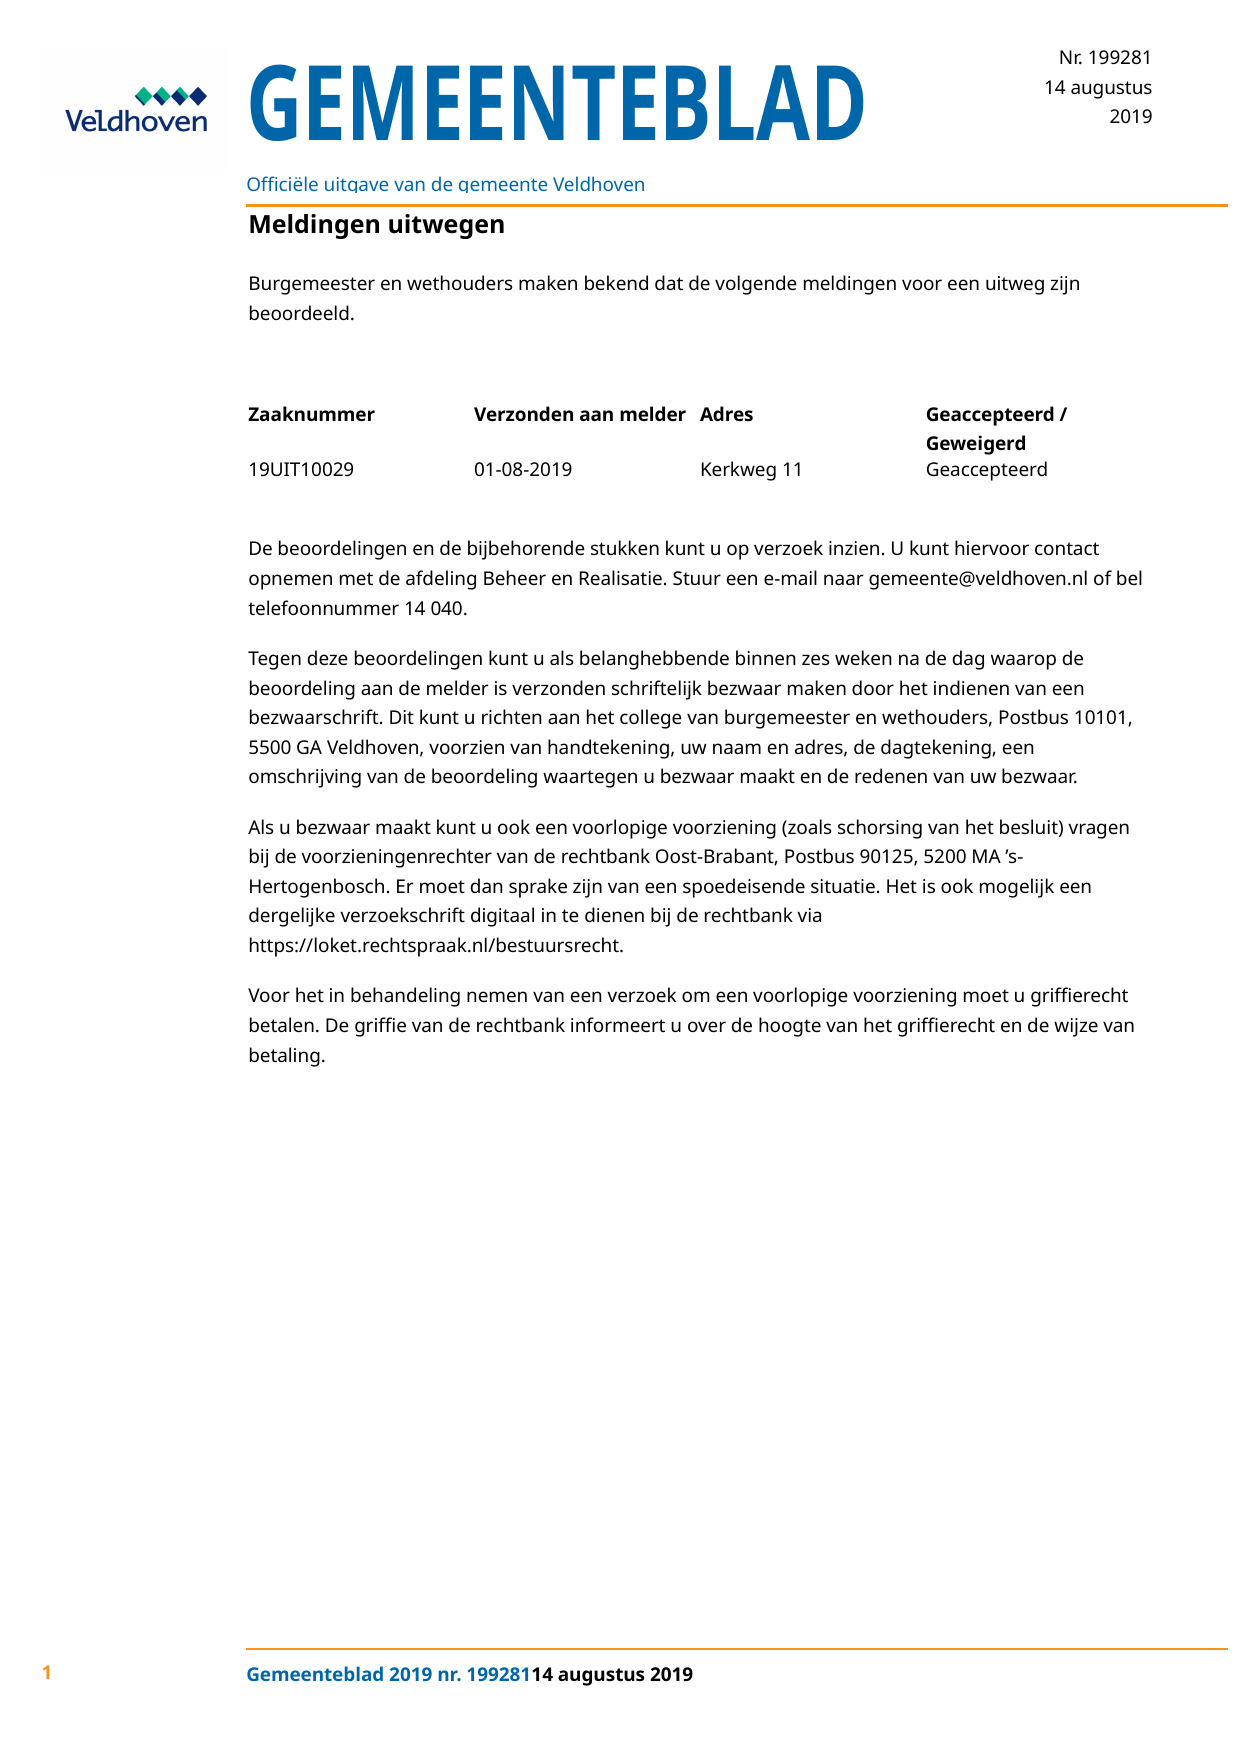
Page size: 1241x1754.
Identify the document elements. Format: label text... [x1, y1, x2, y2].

text Voor het in behandeling nemen van een verzoek om een voorlopige voorziening moet u griffierecht betalen. De griffie van de rechtbank informeert u over de hoogte van het griffierecht en de wijze van betaling. [248, 983, 1152, 1067]
table_header Adres [700, 401, 926, 456]
picture [41, 47, 231, 172]
text Meldingen uitwegen [248, 207, 1152, 241]
text De beoordelingen en de bijbehorende stukken kunt u op verzoek inzien. U kunt hiervoor contact opnemen met de afdeling Beheer en Realisatie. Stuur een e-mail naar gemeente@veldhoven.nl of bel telefoonnummer 14 040. [248, 536, 1152, 620]
table_cell 01-08-2019 [474, 456, 700, 482]
table_header Verzonden aan melder [474, 401, 700, 456]
table_header Geaccepteerd / Geweigerd [926, 401, 1152, 456]
text Tegen deze beoordelingen kunt u als belanghebbende binnen zes weken na de dag waarop de beoordeling aan de melder is verzonden schriftelijk bezwaar maken door het indienen van een bezwaarschrift. Dit kunt u richten aan het college van burgemeester en wethouders, Postbus 10101, 5500 GA Veldhoven, voorzien van handtekening, uw naam en adres, de dagtekening, een omschrijving van de beoordeling waartegen u bezwaar maakt en de redenen van uw bezwaar. [248, 645, 1152, 789]
table_header Zaaknummer [248, 401, 474, 456]
table_cell Geaccepteerd [926, 456, 1152, 482]
table_cell 19UIT10029 [248, 456, 474, 482]
table_cell Kerkweg 11 [700, 456, 926, 482]
text Burgemeester en wethouders maken bekend dat de volgende meldingen voor een uitweg zijn beoordeeld. [248, 270, 1152, 326]
text Als u bezwaar maakt kunt u ook een voorlopige voorziening (zoals schorsing van het besluit) vragen bij de voorzieningenrechter van de rechtbank Oost-Brabant, Postbus 90125, 5200 MA ’s-Hertogenbosch. Er moet dan sprake zijn van een spoedeisende situatie. Het is ook mogelijk een dergelijke verzoekschrift digitaal in te dienen bij de rechtbank via https://loket.rechtspraak.nl/bestuursrecht. [248, 814, 1152, 958]
